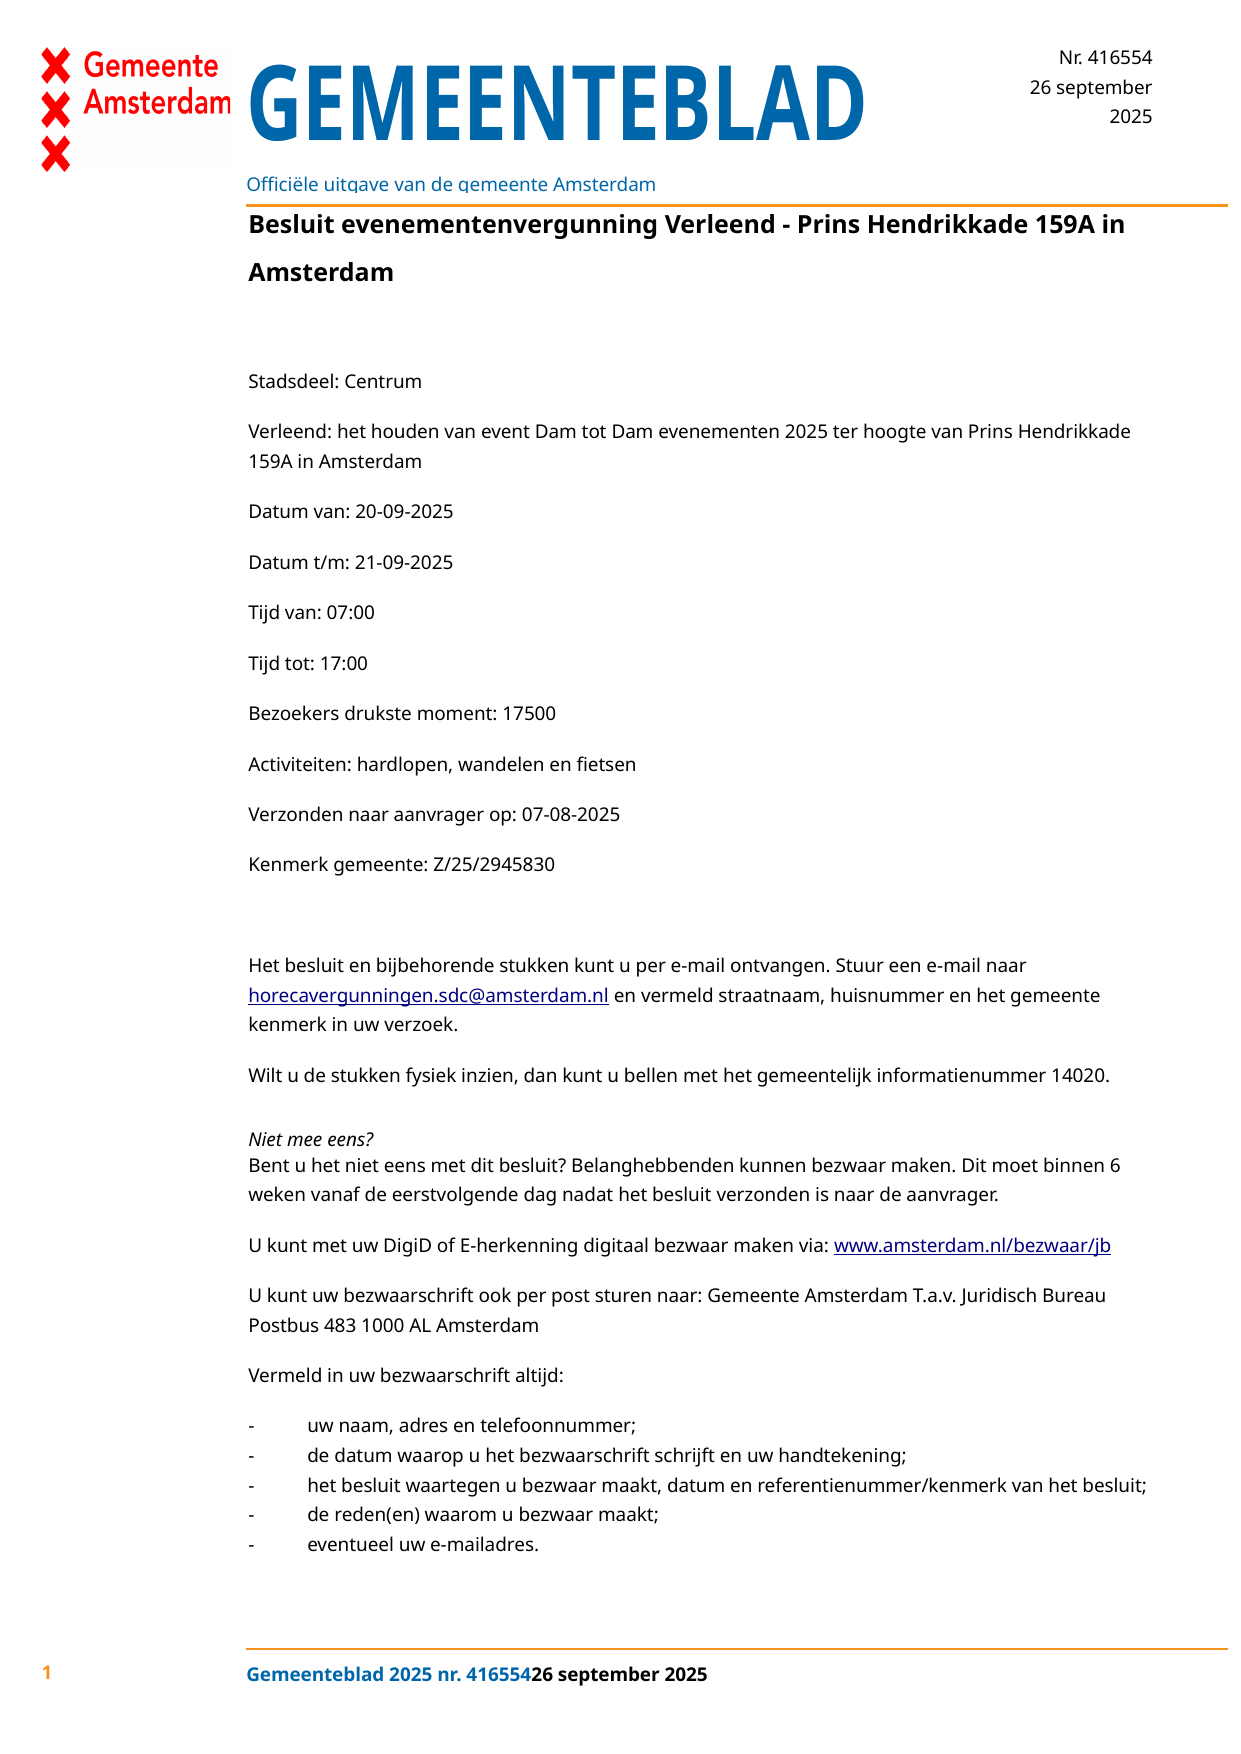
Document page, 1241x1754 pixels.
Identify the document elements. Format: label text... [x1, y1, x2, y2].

text Activiteiten: hardlopen, wandelen en fietsen [248, 751, 1152, 777]
text Verzonden naar aanvrager op: 07-08-2025 [248, 801, 1152, 827]
text Het besluit en bijbehorende stukken kunt u per e-mail ontvangen. Stuur een e-mail naar horecavergunningen.sdc@amsterdam.nl en vermeld straatnaam, huisnummer en het gemeente kenmerk in uw verzoek. [248, 952, 1152, 1037]
picture [41, 47, 231, 172]
text Bezoekers drukste moment: 17500 [248, 700, 1152, 726]
text Datum t/m: 21-09-2025 [248, 549, 1152, 575]
text Wilt u de stukken fysiek inzien, dan kunt u bellen met het gemeentelijk informatienummer 14020. [248, 1062, 1152, 1088]
text Verleend: het houden van event Dam tot Dam evenementen 2025 ter hoogte van Prins Hendrikkade 159A in Amsterdam [248, 419, 1152, 474]
list eventueel uw e-mailadres. [248, 1531, 1152, 1557]
list de datum waarop u het bezwaarschrift schrijft en uw handtekening; [248, 1442, 1152, 1468]
list uw naam, adres en telefoonnummer; [248, 1413, 1152, 1438]
text Vermeld in uw bezwaarschrift altijd: [248, 1362, 1152, 1388]
list het besluit waartegen u bezwaar maakt, datum en referentienummer/kenmerk van het besluit; [248, 1472, 1152, 1497]
text Tijd van: 07:00 [248, 599, 1152, 625]
text U kunt met uw DigiD of E-herkenning digitaal bezwaar maken via: www.amsterdam.nl/bezwaar/jb [248, 1232, 1152, 1257]
text Besluit evenementenvergunning Verleend - Prins Hendrikkade 159A in Amsterdam [248, 207, 1152, 288]
text Stadsdeel: Centrum [248, 368, 1152, 394]
list de reden(en) waarom u bezwaar maakt; [248, 1501, 1152, 1527]
text U kunt uw bezwaarschrift ook per post sturen naar: Gemeente Amsterdam T.a.v. Juridisch Bureau Postbus 483 1000 AL Amsterdam [248, 1282, 1152, 1337]
text Niet mee eens? [248, 1126, 1152, 1152]
text Datum van: 20-09-2025 [248, 499, 1152, 524]
text Kenmerk gemeente: Z/25/2945830 [248, 852, 1152, 877]
text Tijd tot: 17:00 [248, 650, 1152, 676]
text Bent u het niet eens met dit besluit? Belanghebbenden kunnen bezwaar maken. Dit moet binnen 6 weken vanaf de eerstvolgende dag nadat het besluit verzonden is naar de aanvrager. [248, 1152, 1152, 1207]
